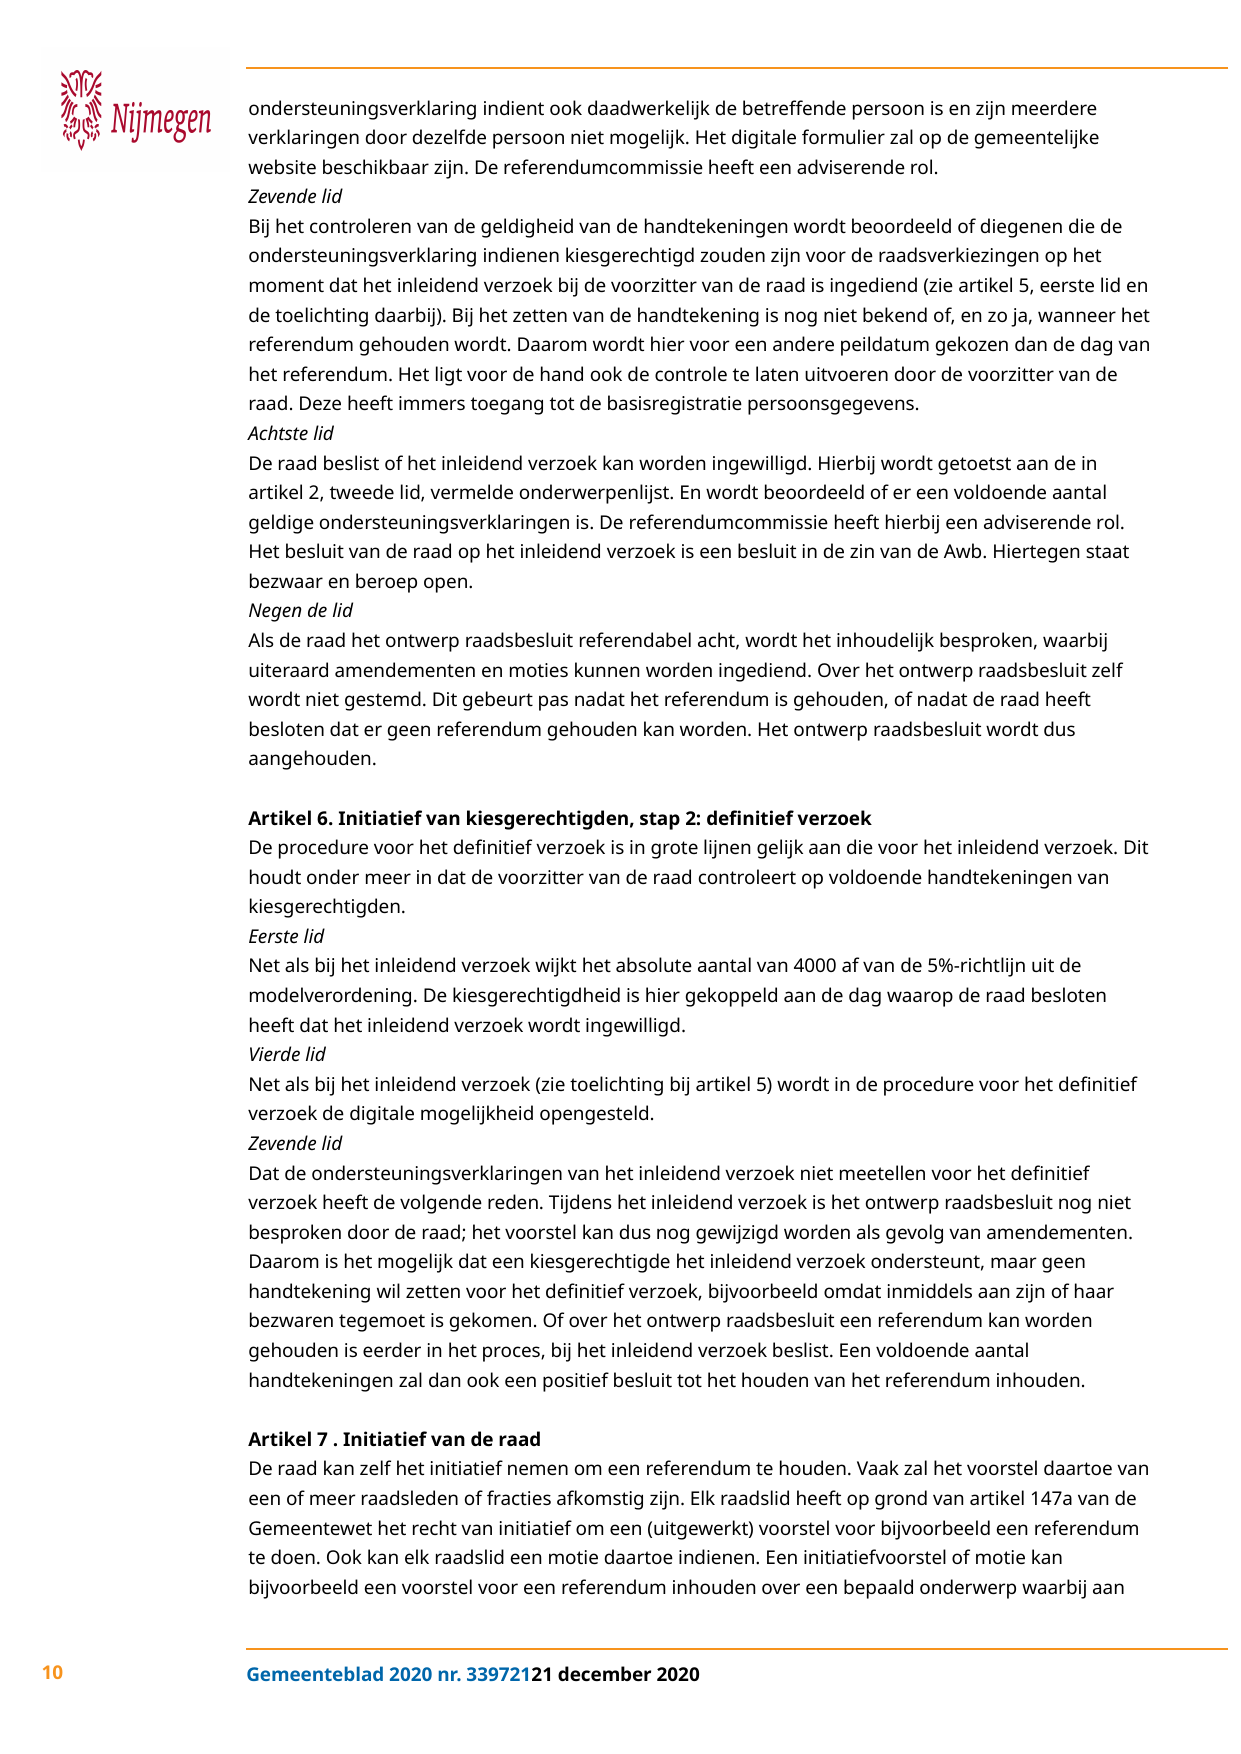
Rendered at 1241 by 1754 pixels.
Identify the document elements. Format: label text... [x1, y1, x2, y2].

text Net als bij het inleidend verzoek (zie toelichting bij artikel 5) wordt in de procedure voor het definitief verzoek de digitale mogelijkheid opengesteld. [248, 1071, 1152, 1126]
text Artikel 7 . Initiatief van de raad [248, 1426, 1152, 1452]
text Artikel 6. Initiatief van kiesgerechtigden, stap 2: definitief verzoek [248, 805, 1152, 831]
text Dat de ondersteuningsverklaringen van het inleidend verzoek niet meetellen voor het definitief verzoek heeft de volgende reden. Tijdens het inleidend verzoek is het ontwerp raadsbesluit nog niet besproken door de raad; het voorstel kan dus nog gewijzigd worden als gevolg van amendementen. Daarom is het mogelijk dat een kiesgerechtigde het inleidend verzoek ondersteunt, maar geen handtekening wil zetten voor het definitief verzoek, bijvoorbeeld omdat inmiddels aan zijn of haar bezwaren tegemoet is gekomen. Of over het ontwerp raadsbesluit een referendum kan worden gehouden is eerder in het proces, bij het inleidend verzoek beslist. Een voldoende aantal handtekeningen zal dan ook een positief besluit tot het houden van het referendum inhouden. [248, 1160, 1152, 1393]
text De raad beslist of het inleidend verzoek kan worden ingewilligd. Hierbij wordt getoetst aan de in artikel 2, tweede lid, vermelde onderwerpenlijst. En wordt beoordeeld of er een voldoende aantal geldige ondersteuningsverklaringen is. De referendumcommissie heeft hierbij een adviserende rol. [248, 450, 1152, 535]
text ondersteuningsverklaring indient ook daadwerkelijk de betreffende persoon is en zijn meerdere verklaringen door dezelfde persoon niet mogelijk. Het digitale formulier zal op de gemeentelijke website beschikbaar zijn. De referendumcommissie heeft een adviserende rol. [248, 95, 1152, 180]
text De procedure voor het definitief verzoek is in grote lijnen gelijk aan die voor het inleidend verzoek. Dit houdt onder meer in dat de voorzitter van de raad controleert op voldoende handtekeningen van kiesgerechtigden. [248, 834, 1152, 919]
text De raad kan zelf het initiatief nemen om een referendum te houden. Vaak zal het voorstel daartoe van een of meer raadsleden of fracties afkomstig zijn. Elk raadslid heeft op grond van artikel 147a van de Gemeentewet het recht van initiatief om een (uitgewerkt) voorstel voor bijvoorbeeld een referendum te doen. Ook kan elk raadslid een motie daartoe indienen. Een initiatiefvoorstel of motie kan bijvoorbeeld een voorstel voor een referendum inhouden over een bepaald onderwerp waarbij aan [248, 1456, 1152, 1600]
text Vierde lid [248, 1041, 1152, 1067]
text Net als bij het inleidend verzoek wijkt het absolute aantal van 4000 af van de 5%-richtlijn uit de modelverordening. De kiesgerechtigdheid is hier gekoppeld aan de dag waarop de raad besloten heeft dat het inleidend verzoek wordt ingewilligd. [248, 953, 1152, 1038]
text Achtste lid [248, 420, 1152, 446]
picture [41, 47, 231, 172]
text Zevende lid [248, 183, 1152, 209]
text Negen de lid [248, 598, 1152, 623]
text Als de raad het ontwerp raadsbesluit referendabel acht, wordt het inhoudelijk besproken, waarbij uiteraard amendementen en moties kunnen worden ingediend. Over het ontwerp raadsbesluit zelf wordt niet gestemd. Dit gebeurt pas nadat het referendum is gehouden, of nadat de raad heeft besloten dat er geen referendum gehouden kan worden. Het ontwerp raadsbesluit wordt dus aangehouden. [248, 627, 1152, 771]
text Eerste lid [248, 923, 1152, 949]
text Zevende lid [248, 1130, 1152, 1156]
text Bij het controleren van de geldigheid van de handtekeningen wordt beoordeeld of diegenen die de ondersteuningsverklaring indienen kiesgerechtigd zouden zijn voor de raadsverkiezingen op het moment dat het inleidend verzoek bij de voorzitter van de raad is ingediend (zie artikel 5, eerste lid en de toelichting daarbij). Bij het zetten van de handtekening is nog niet bekend of, en zo ja, wanneer het referendum gehouden wordt. Daarom wordt hier voor een andere peildatum gekozen dan de dag van het referendum. Het ligt voor de hand ook de controle te laten uitvoeren door de voorzitter van de raad. Deze heeft immers toegang tot de basisregistratie persoonsgegevens. [248, 213, 1152, 416]
text Het besluit van de raad op het inleidend verzoek is een besluit in de zin van de Awb. Hiertegen staat bezwaar en beroep open. [248, 538, 1152, 594]
